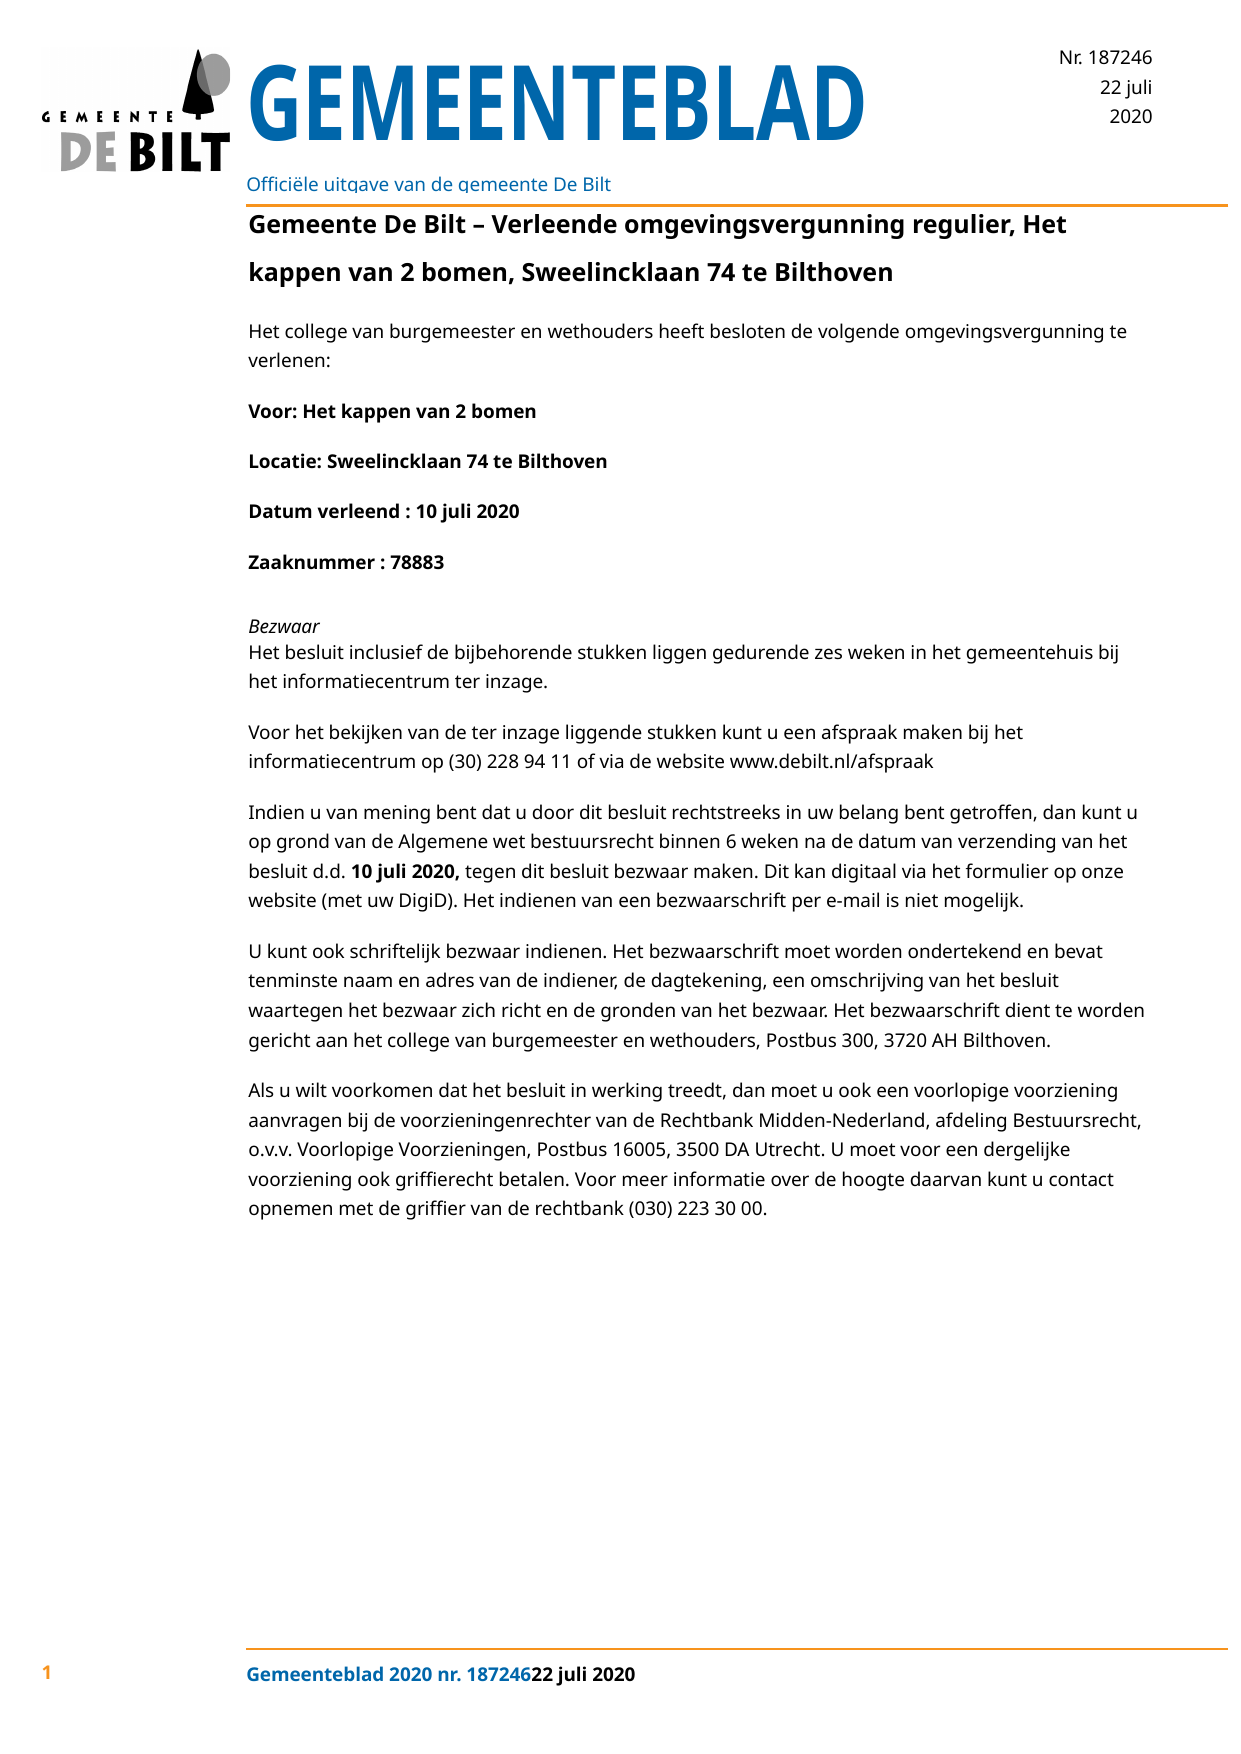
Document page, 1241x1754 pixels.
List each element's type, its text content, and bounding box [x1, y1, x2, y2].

text Zaaknummer : 78883 [248, 549, 1152, 575]
text Gemeente De Bilt – Verleende omgevingsvergunning regulier, Het kappen van 2 bomen, Sweelincklaan 74 te Bilthoven [248, 207, 1152, 288]
text Als u wilt voorkomen dat het besluit in werking treedt, dan moet u ook een voorlopige voorziening aanvragen bij de voorzieningenrechter van de Rechtbank Midden-Nederland, afdeling Bestuursrecht, o.v.v. Voorlopige Voorzieningen, Postbus 16005, 3500 DA Utrecht. U moet voor een dergelijke voorziening ook griffierecht betalen. Voor meer informatie over de hoogte daarvan kunt u contact opnemen met de griffier van de rechtbank (030) 223 30 00. [248, 1077, 1152, 1221]
text U kunt ook schriftelijk bezwaar indienen. Het bezwaarschrift moet worden ondertekend en bevat tenminste naam en adres van de indiener, de dagtekening, een omschrijving van het besluit waartegen het bezwaar zich richt en de gronden van het bezwaar. Het bezwaarschrift dient te worden gericht aan het college van burgemeester en wethouders, Postbus 300, 3720 AH Bilthoven. [248, 938, 1152, 1052]
picture [41, 47, 231, 172]
text Indien u van mening bent dat u door dit besluit rechtstreeks in uw belang bent getroffen, dan kunt u op grond van de Algemene wet bestuursrecht binnen 6 weken na de datum van verzending van het besluit d.d. 10 juli 2020, tegen dit besluit bezwaar maken. Dit kan digitaal via het formulier op onze website (met uw DigiD). Het indienen van een bezwaarschrift per e-mail is niet mogelijk. [248, 799, 1152, 913]
text Voor: Het kappen van 2 bomen [248, 398, 1152, 424]
text Bezwaar [248, 613, 1152, 639]
text Voor het bekijken van de ter inzage liggende stukken kunt u een afspraak maken bij het informatiecentrum op (30) 228 94 11 of via de website www.debilt.nl/afspraak [248, 719, 1152, 774]
text Datum verleend : 10 juli 2020 [248, 499, 1152, 524]
text Het college van burgemeester en wethouders heeft besloten de volgende omgevingsvergunning te verlenen: [248, 318, 1152, 373]
text Locatie: Sweelincklaan 74 te Bilthoven [248, 448, 1152, 474]
text Het besluit inclusief de bijbehorende stukken liggen gedurende zes weken in het gemeentehuis bij het informatiecentrum ter inzage. [248, 639, 1152, 694]
